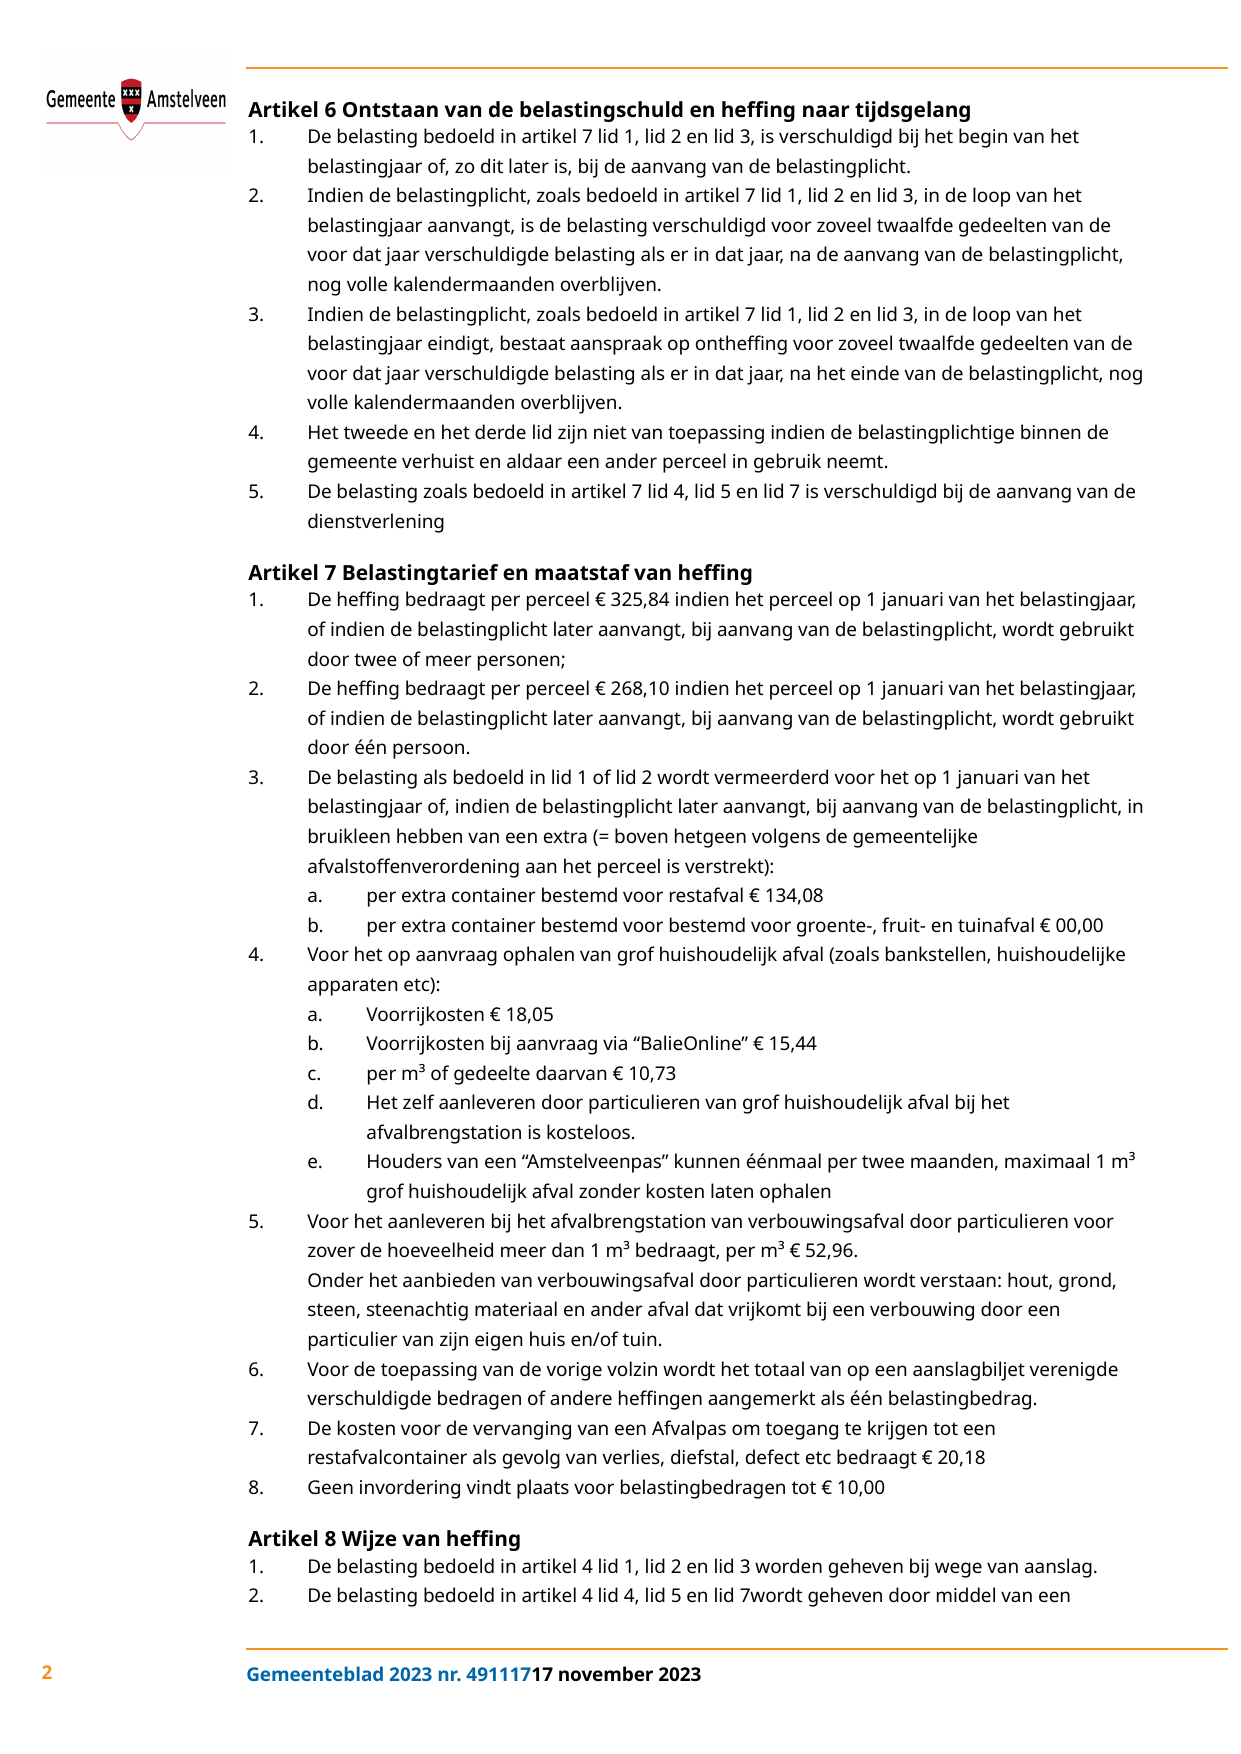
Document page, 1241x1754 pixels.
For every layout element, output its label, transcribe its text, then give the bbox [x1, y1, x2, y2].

list Het tweede en het derde lid zijn niet van toepassing indien de belastingplichtige binnen de gemeente verhuist en aldaar een ander perceel in gebruik neemt. [248, 419, 1152, 474]
text Artikel 8 Wijze van heffing [248, 1524, 1152, 1553]
list Voor het aanleveren bij het afvalbrengstation van verbouwingsafval door particulieren voor zover de hoeveelheid meer dan 1 m³ bedraagt, per m³ € 52,96. [248, 1208, 1152, 1263]
list Onder het aanbieden van verbouwingsafval door particulieren wordt verstaan: hout, grond, steen, steenachtig materiaal en ander afval dat vrijkomt bij een verbouwing door een particulier van zijn eigen huis en/of tuin. [248, 1267, 1152, 1352]
list De heffing bedraagt per perceel € 268,10 indien het perceel op 1 januari van het belastingjaar, of indien de belastingplicht later aanvangt, bij aanvang van de belastingplicht, wordt gebruikt door één persoon. [248, 675, 1152, 760]
picture [41, 47, 231, 172]
list De belasting als bedoeld in lid 1 of lid 2 wordt vermeerderd voor het op 1 januari van het belastingjaar of, indien de belastingplicht later aanvangt, bij aanvang van de belastingplicht, in bruikleen hebben van een extra (= boven hetgeen volgens de gemeentelijke afvalstoffenverordening aan het perceel is verstrekt): [248, 764, 1152, 879]
list Het zelf aanleveren door particulieren van grof huishoudelijk afval bij het afvalbrengstation is kosteloos. [307, 1089, 1152, 1145]
list De belasting bedoeld in artikel 7 lid 1, lid 2 en lid 3, is verschuldigd bij het begin van het belastingjaar of, zo dit later is, bij de aanvang van de belastingplicht. [248, 123, 1152, 178]
list Indien de belastingplicht, zoals bedoeld in artikel 7 lid 1, lid 2 en lid 3, in de loop van het belastingjaar eindigt, bestaat aanspraak op ontheffing voor zoveel twaalfde gedeelten van de voor dat jaar verschuldigde belasting als er in dat jaar, na het einde van de belastingplicht, nog volle kalendermaanden overblijven. [248, 301, 1152, 415]
text Artikel 7 Belastingtarief en maatstaf van heffing [248, 558, 1152, 587]
list per extra container bestemd voor restafval € 134,08 [307, 882, 1152, 908]
list De kosten voor de vervanging van een Afvalpas om toegang te krijgen tot een restafvalcontainer als gevolg van verlies, diefstal, defect etc bedraagt € 20,18 [248, 1415, 1152, 1470]
text Artikel 6 Ontstaan van de belastingschuld en heffing naar tijdsgelang [248, 95, 1152, 123]
list Indien de belastingplicht, zoals bedoeld in artikel 7 lid 1, lid 2 en lid 3, in de loop van het belastingjaar aanvangt, is de belasting verschuldigd voor zoveel twaalfde gedeelten van de voor dat jaar verschuldigde belasting als er in dat jaar, na de aanvang van de belastingplicht, nog volle kalendermaanden overblijven. [248, 182, 1152, 297]
list De belasting bedoeld in artikel 4 lid 1, lid 2 en lid 3 worden geheven bij wege van aanslag. [248, 1553, 1152, 1579]
list Voorrijkosten € 18,05 [307, 1001, 1152, 1027]
list De heffing bedraagt per perceel € 325,84 indien het perceel op 1 januari van het belastingjaar, of indien de belastingplicht later aanvangt, bij aanvang van de belastingplicht, wordt gebruikt door twee of meer personen; [248, 587, 1152, 672]
list Voor het op aanvraag ophalen van grof huishoudelijk afval (zoals bankstellen, huishoudelijke apparaten etc): [248, 942, 1152, 997]
list De belasting bedoeld in artikel 4 lid 4, lid 5 en lid 7wordt geheven door middel van een [248, 1583, 1152, 1608]
list per m³ of gedeelte daarvan € 10,73 [307, 1060, 1152, 1086]
list Houders van een “Amstelveenpas” kunnen éénmaal per twee maanden, maximaal 1 m³ grof huishoudelijk afval zonder kosten laten ophalen [307, 1149, 1152, 1204]
list per extra container bestemd voor bestemd voor groente-, fruit- en tuinafval € 00,00 [307, 912, 1152, 938]
list Geen invordering vindt plaats voor belastingbedragen tot € 10,00 [248, 1474, 1152, 1500]
list De belasting zoals bedoeld in artikel 7 lid 4, lid 5 en lid 7 is verschuldigd bij de aanvang van de dienstverlening [248, 478, 1152, 533]
list Voorrijkosten bij aanvraag via “BalieOnline” € 15,44 [307, 1030, 1152, 1056]
list Voor de toepassing van de vorige volzin wordt het totaal van op een aanslagbiljet verenigde verschuldigde bedragen of andere heffingen aangemerkt als één belastingbedrag. [248, 1356, 1152, 1411]
